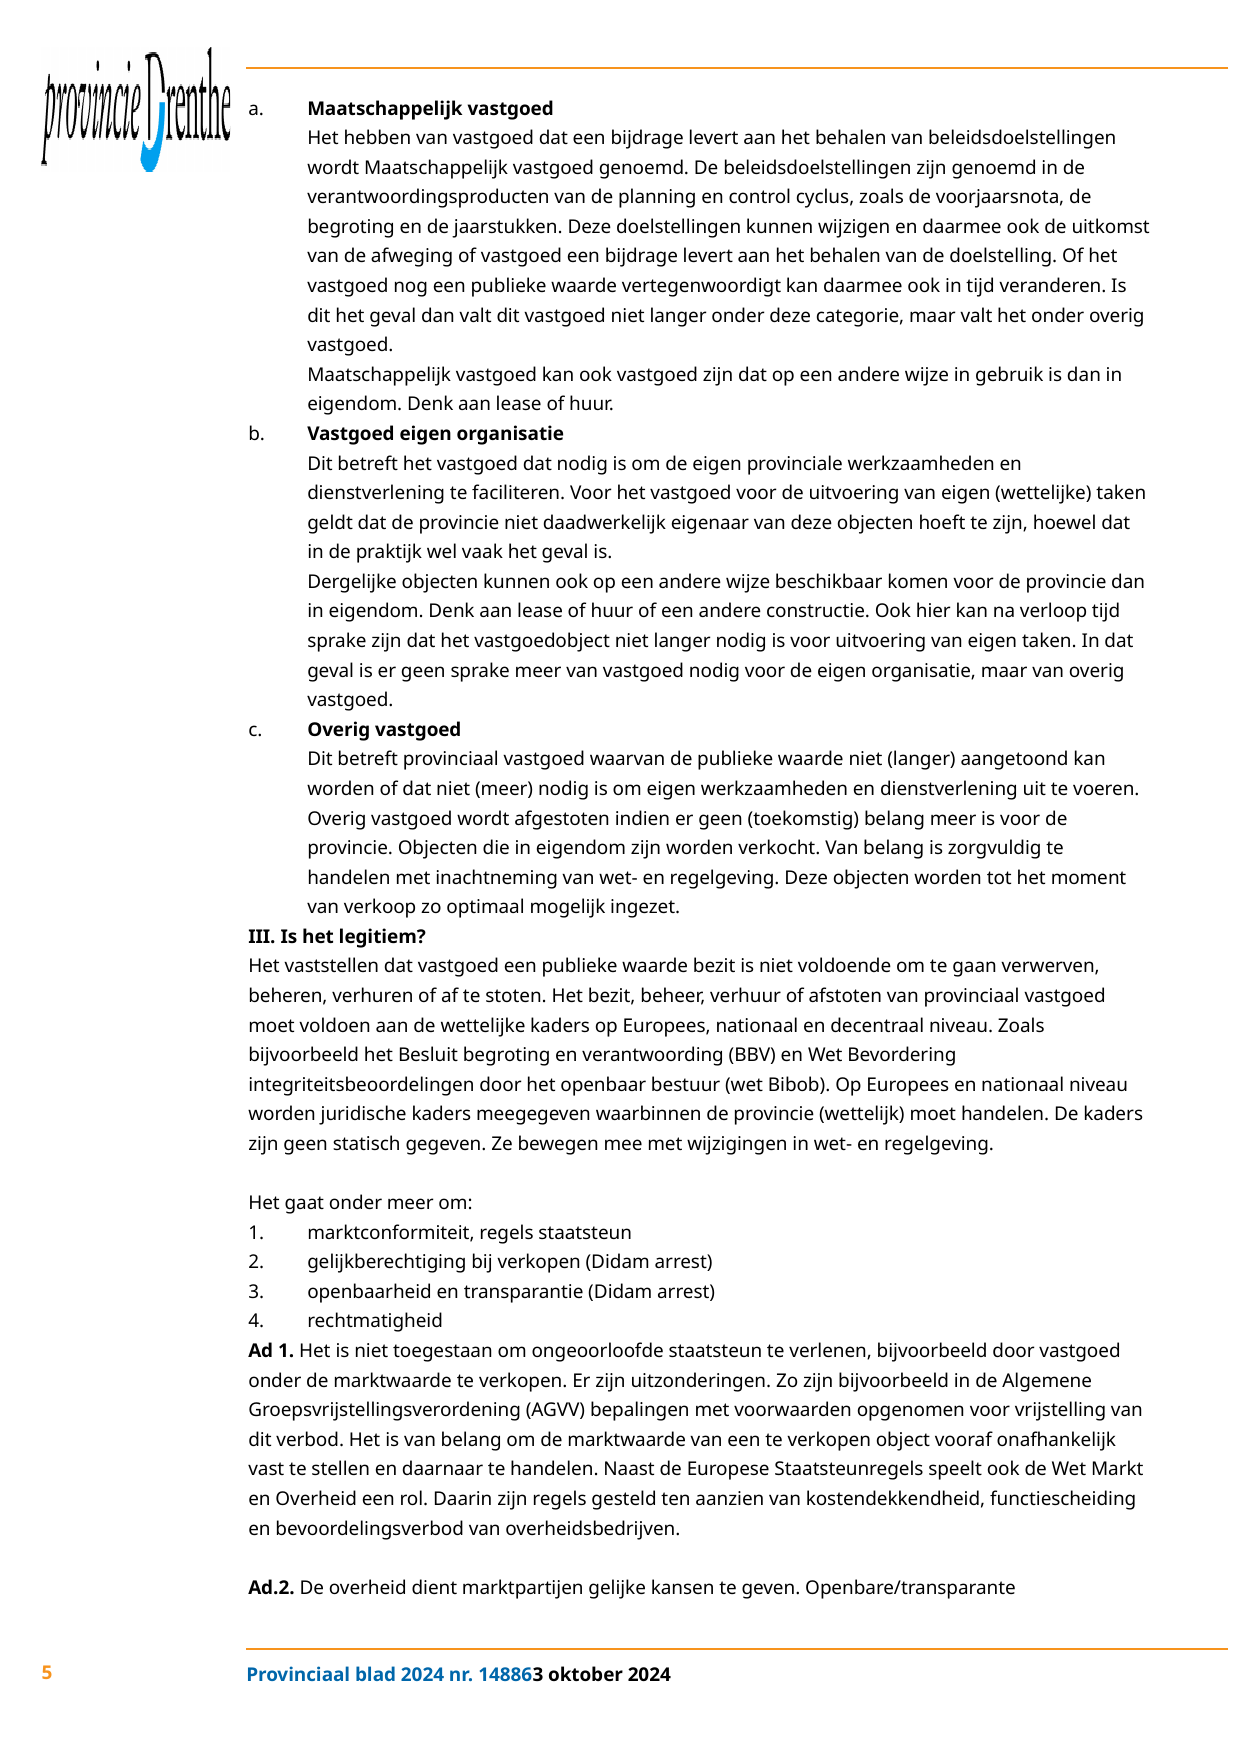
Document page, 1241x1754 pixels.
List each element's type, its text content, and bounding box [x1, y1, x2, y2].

list marktconformiteit, regels staatsteun [248, 1219, 1152, 1245]
text Het gaat onder meer om: [248, 1189, 1152, 1215]
text Ad 1. Het is niet toegestaan om ongeoorloofde staatsteun te verlenen, bijvoorbeeld door vastgoed onder de marktwaarde te verkopen. Er zijn uitzonderingen. Zo zijn bijvoorbeeld in de Algemene Groepsvrijstellingsverordening (AGVV) bepalingen met voorwaarden opgenomen voor vrijstelling van dit verbod. Het is van belang om de marktwaarde van een te verkopen object vooraf onafhankelijk vast te stellen en daarnaar te handelen. Naast de Europese Staatsteunregels speelt ook de Wet Markt en Overheid een rol. Daarin zijn regels gesteld ten aanzien van kostendekkendheid, functiescheiding en bevoordelingsverbod van overheidsbedrijven. [248, 1337, 1152, 1541]
list Dergelijke objecten kunnen ook op een andere wijze beschikbaar komen voor de provincie dan in eigendom. Denk aan lease of huur of een andere constructie. Ook hier kan na verloop tijd sprake zijn dat het vastgoedobject niet langer nodig is voor uitvoering van eigen taken. In dat geval is er geen sprake meer van vastgoed nodig voor de eigen organisatie, maar van overig vastgoed. [248, 568, 1152, 712]
list Overig vastgoed [248, 716, 1152, 742]
list Het hebben van vastgoed dat een bijdrage levert aan het behalen van beleidsdoelstellingen wordt Maatschappelijk vastgoed genoemd. De beleidsdoelstellingen zijn genoemd in de verantwoordingsproducten van de planning en control cyclus, zoals de voorjaarsnota, de begroting en de jaarstukken. Deze doelstellingen kunnen wijzigen en daarmee ook de uitkomst van de afweging of vastgoed een bijdrage levert aan het behalen van de doelstelling. Of het vastgoed nog een publieke waarde vertegenwoordigt kan daarmee ook in tijd veranderen. Is dit het geval dan valt dit vastgoed niet langer onder deze categorie, maar valt het onder overig vastgoed. [248, 124, 1152, 357]
text Ad.2. De overheid dient marktpartijen gelijke kansen te geven. Openbare/transparante [248, 1574, 1152, 1600]
list Vastgoed eigen organisatie [248, 420, 1152, 446]
text III. Is het legitiem? [248, 923, 1152, 949]
list Dit betreft het vastgoed dat nodig is om de eigen provinciale werkzaamheden en dienstverlening te faciliteren. Voor het vastgoed voor de uitvoering van eigen (wettelijke) taken geldt dat de provincie niet daadwerkelijk eigenaar van deze objecten hoeft te zijn, hoewel dat in de praktijk wel vaak het geval is. [248, 450, 1152, 564]
list openbaarheid en transparantie (Didam arrest) [248, 1278, 1152, 1304]
list Maatschappelijk vastgoed kan ook vastgoed zijn dat op een andere wijze in gebruik is dan in eigendom. Denk aan lease of huur. [248, 361, 1152, 416]
text Het vaststellen dat vastgoed een publieke waarde bezit is niet voldoende om te gaan verwerven, beheren, verhuren of af te stoten. Het bezit, beheer, verhuur of afstoten van provinciaal vastgoed moet voldoen aan de wettelijke kaders op Europees, nationaal en decentraal niveau. Zoals bijvoorbeeld het Besluit begroting en verantwoording (BBV) en Wet Bevordering integriteitsbeoordelingen door het openbaar bestuur (wet Bibob). Op Europees en nationaal niveau worden juridische kaders meegegeven waarbinnen de provincie (wettelijk) moet handelen. De kaders zijn geen statisch gegeven. Ze bewegen mee met wijzigingen in wet- en regelgeving. [248, 953, 1152, 1156]
list Dit betreft provinciaal vastgoed waarvan de publieke waarde niet (langer) aangetoond kan worden of dat niet (meer) nodig is om eigen werkzaamheden en dienstverlening uit te voeren. Overig vastgoed wordt afgestoten indien er geen (toekomstig) belang meer is voor de provincie. Objecten die in eigendom zijn worden verkocht. Van belang is zorgvuldig te handelen met inachtneming van wet- en regelgeving. Deze objecten worden tot het moment van verkoop zo optimaal mogelijk ingezet. [248, 746, 1152, 919]
list rechtmatigheid [248, 1308, 1152, 1333]
list Maatschappelijk vastgoed [248, 95, 1152, 121]
picture [41, 47, 231, 172]
list gelijkberechtiging bij verkopen (Didam arrest) [248, 1248, 1152, 1274]
